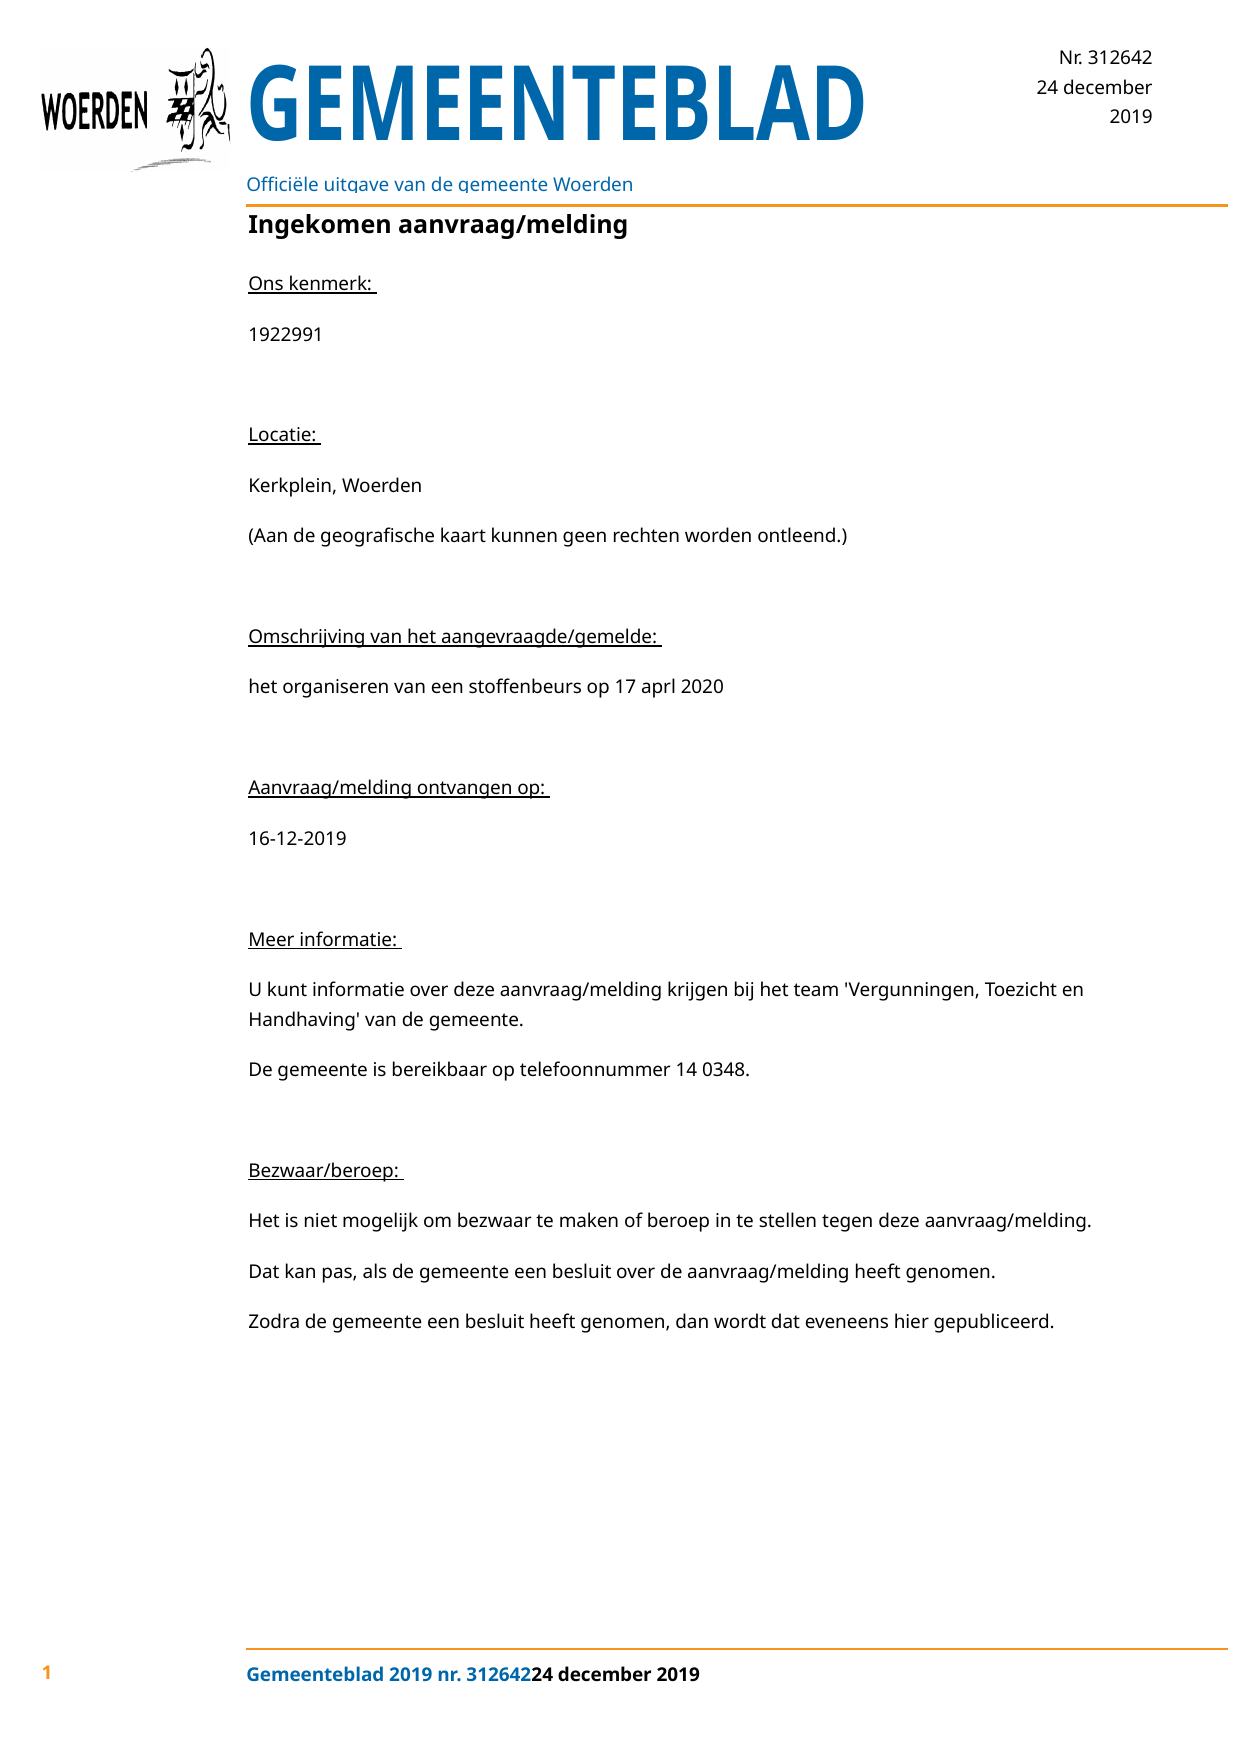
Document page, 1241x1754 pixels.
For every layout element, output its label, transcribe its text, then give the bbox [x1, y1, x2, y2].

text Dat kan pas, als de gemeente een besluit over de aanvraag/melding heeft genomen. [248, 1258, 1152, 1283]
text Ons kenmerk: [248, 270, 1152, 296]
text U kunt informatie over deze aanvraag/melding krijgen bij het team 'Vergunningen, Toezicht en Handhaving' van de gemeente. [248, 976, 1152, 1031]
text Aanvraag/melding ontvangen op: [248, 774, 1152, 800]
text Kerkplein, Woerden [248, 472, 1152, 498]
text De gemeente is bereikbaar op telefoonnummer 14 0348. [248, 1056, 1152, 1082]
text (Aan de geografische kaart kunnen geen rechten worden ontleend.) [248, 522, 1152, 548]
text Het is niet mogelijk om bezwaar te maken of beroep in te stellen tegen deze aanvraag/melding. [248, 1207, 1152, 1233]
text 1922991 [248, 321, 1152, 346]
text Ingekomen aanvraag/melding [248, 207, 1152, 241]
text Meer informatie: [248, 926, 1152, 951]
text het organiseren van een stoffenbeurs op 17 aprl 2020 [248, 674, 1152, 699]
text Omschrijving van het aangevraagde/gemelde: [248, 623, 1152, 649]
text Bezwaar/beroep: [248, 1157, 1152, 1183]
text Locatie: [248, 422, 1152, 447]
picture [41, 47, 231, 172]
text Zodra de gemeente een besluit heeft genomen, dan wordt dat eveneens hier gepubliceerd. [248, 1308, 1152, 1334]
text 16-12-2019 [248, 825, 1152, 851]
